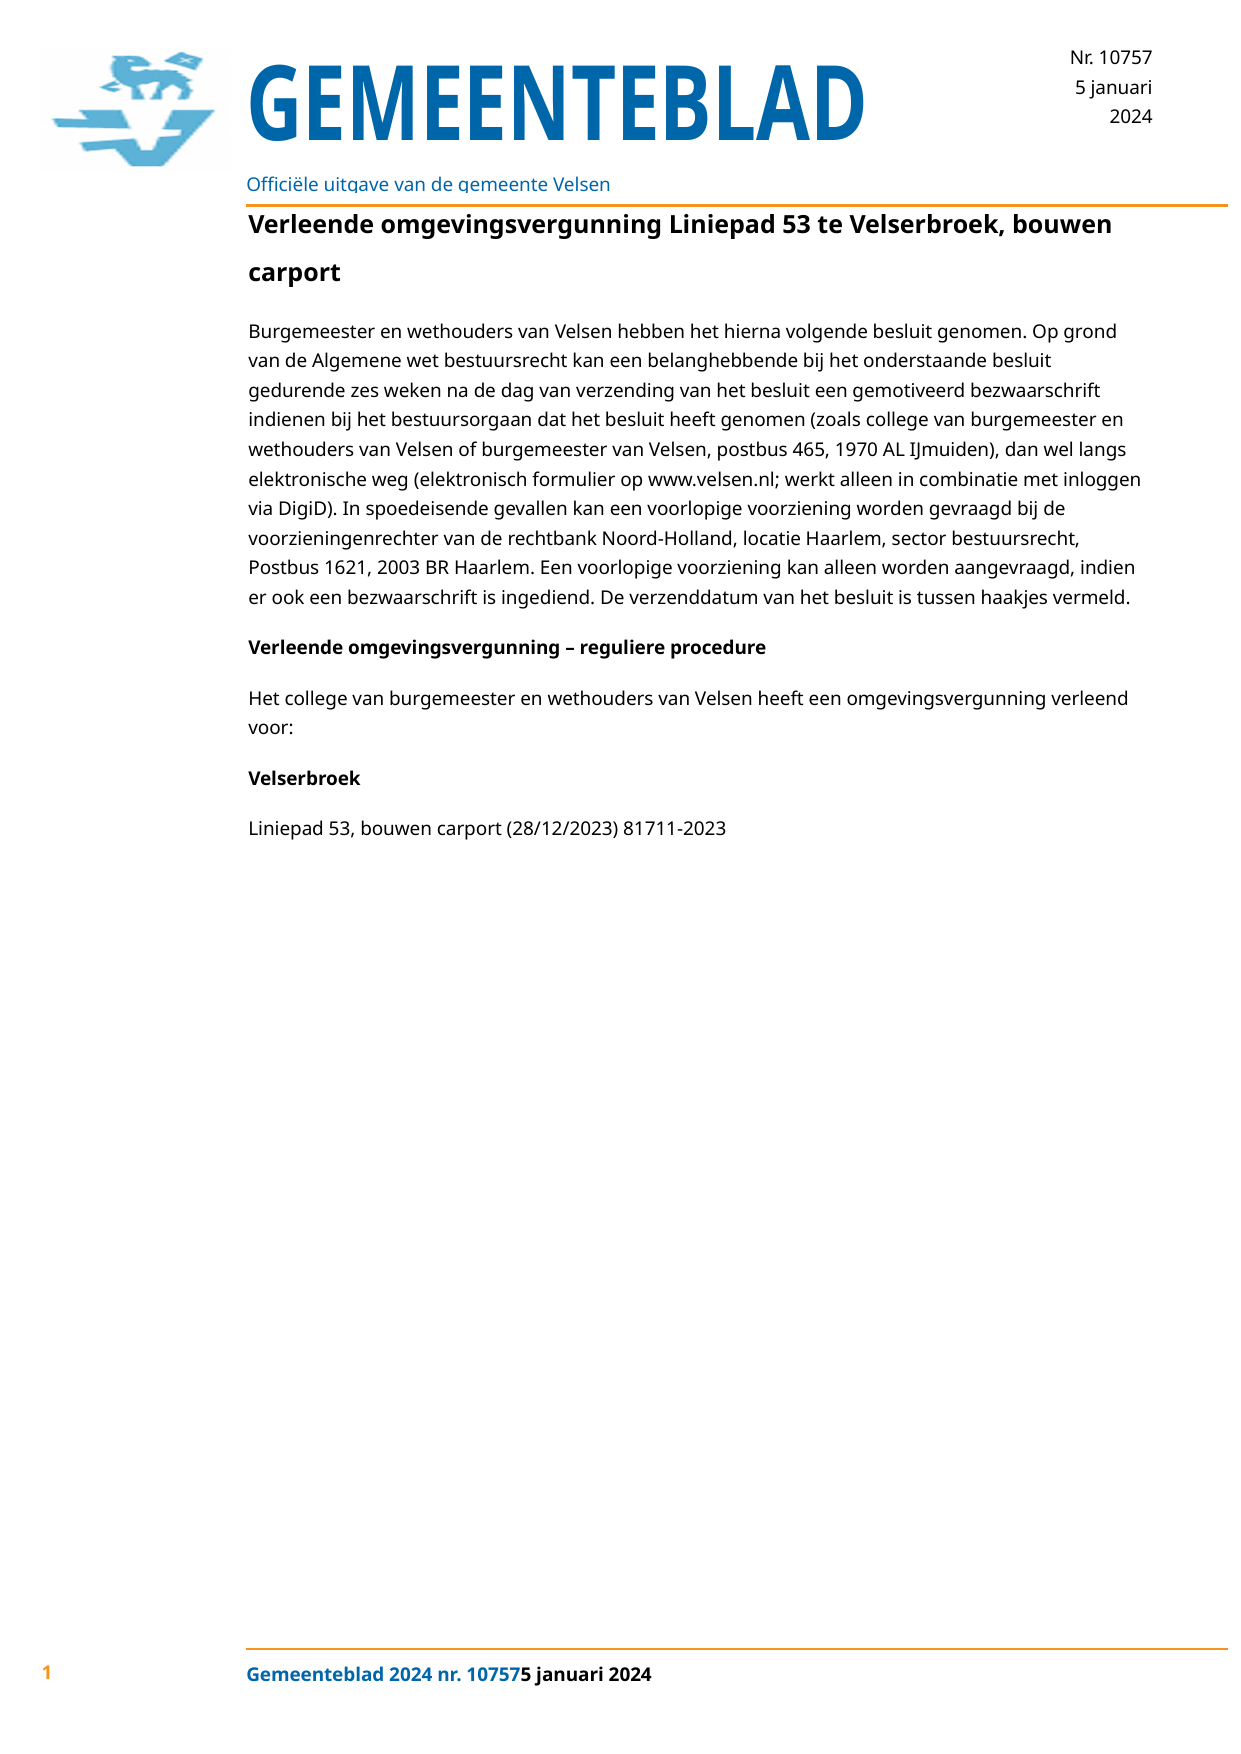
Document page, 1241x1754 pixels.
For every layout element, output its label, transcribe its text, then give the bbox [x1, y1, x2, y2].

text Het college van burgemeester en wethouders van Velsen heeft een omgevingsvergunning verleend voor: [248, 685, 1152, 740]
text Burgemeester en wethouders van Velsen hebben het hierna volgende besluit genomen. Op grond van de Algemene wet bestuursrecht kan een belanghebbende bij het onderstaande besluit gedurende zes weken na de dag van verzending van het besluit een gemotiveerd bezwaarschrift indienen bij het bestuursorgaan dat het besluit heeft genomen (zoals college van burgemeester en wethouders van Velsen of burgemeester van Velsen, postbus 465, 1970 AL IJmuiden), dan wel langs elektronische weg (elektronisch formulier op www.velsen.nl; werkt alleen in combinatie met inloggen via DigiD). In spoedeisende gevallen kan een voorlopige voorziening worden gevraagd bij de voorzieningenrechter van de rechtbank Noord-Holland, locatie Haarlem, sector bestuursrecht, Postbus 1621, 2003 BR Haarlem. Een voorlopige voorziening kan alleen worden aangevraagd, indien er ook een bezwaarschrift is ingediend. De verzenddatum van het besluit is tussen haakjes vermeld. [248, 318, 1152, 610]
picture [41, 47, 231, 172]
text Velserbroek [248, 765, 1152, 791]
text Liniepad 53, bouwen carport (28/12/2023) 81711-2023 [248, 815, 1152, 841]
text Verleende omgevingsvergunning Liniepad 53 te Velserbroek, bouwen carport [248, 207, 1152, 288]
text Verleende omgevingsvergunning – reguliere procedure [248, 634, 1152, 660]
